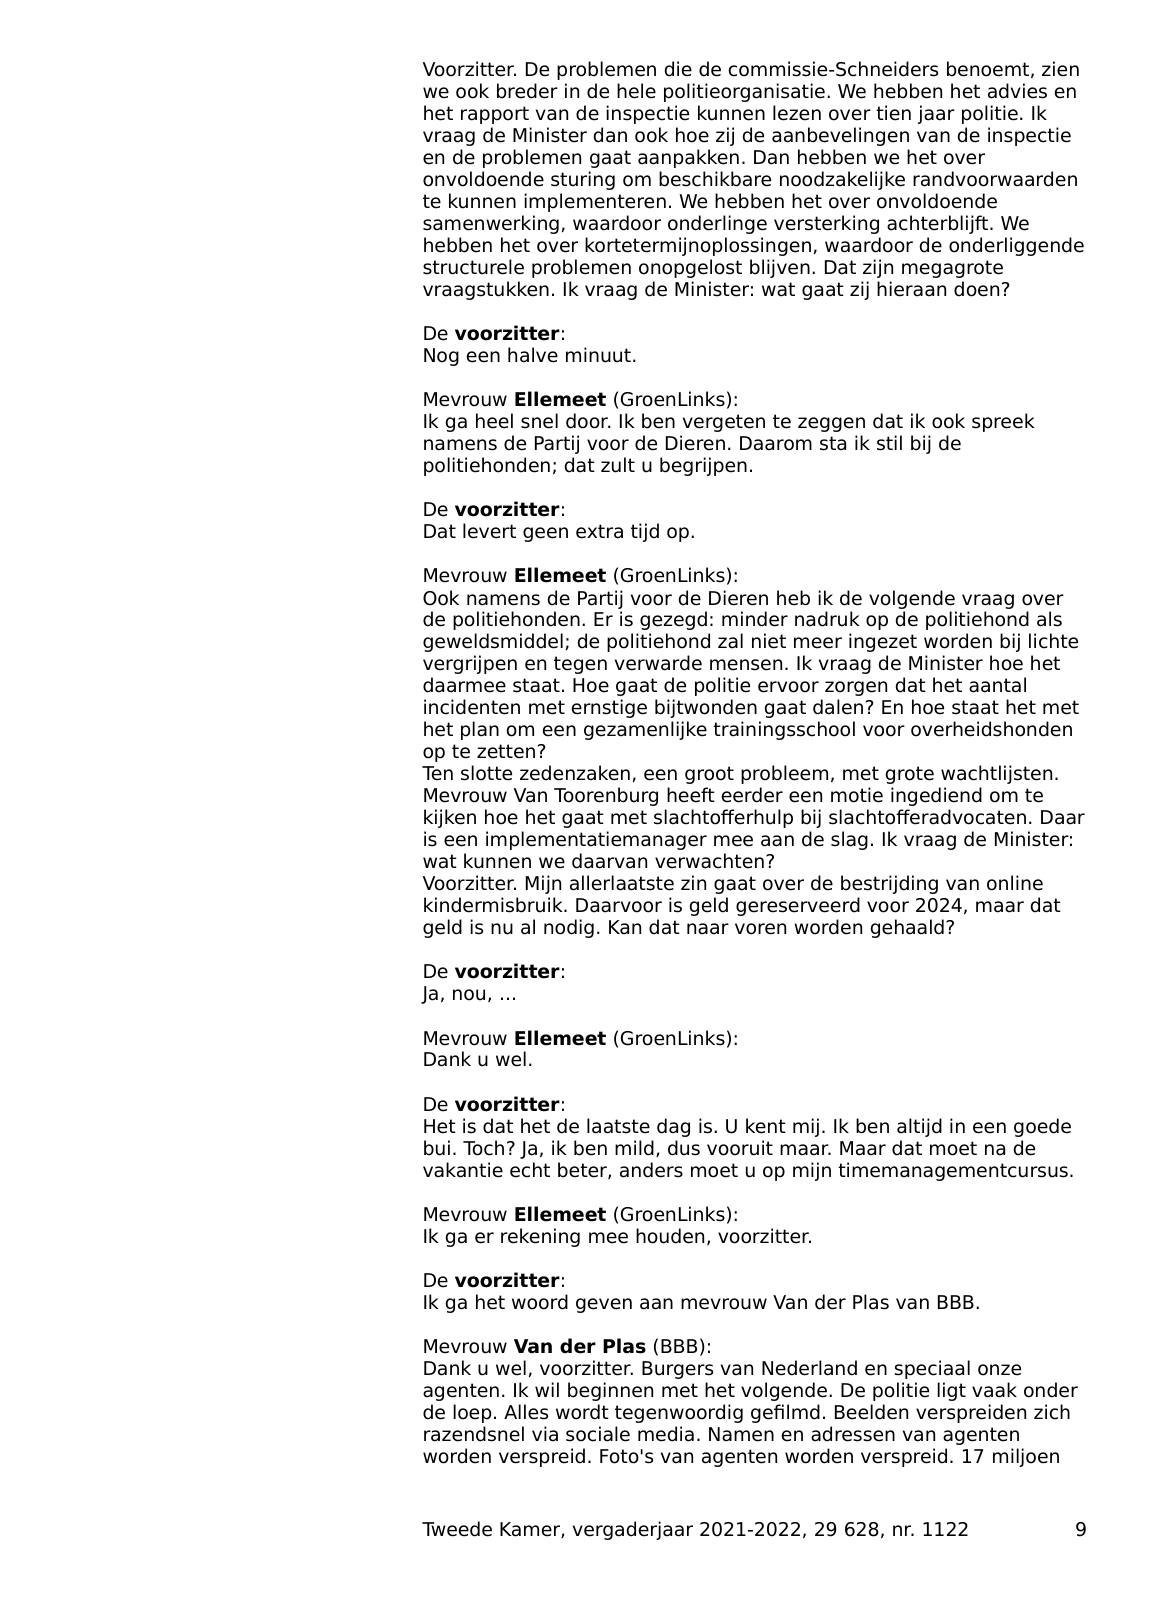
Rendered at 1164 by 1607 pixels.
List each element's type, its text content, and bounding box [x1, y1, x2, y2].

text Mevrouw Ellemeet (GroenLinks): [422, 1027, 1087, 1049]
text Mevrouw Ellemeet (GroenLinks): [422, 389, 1087, 411]
text Nog een halve minuut. [422, 345, 1087, 367]
text Dank u wel, voorzitter. Burgers van Nederland en speciaal onze agenten. Ik wil beginnen met het volgende. De politie ligt vaak onder de loep. Alles wordt tegenwoordig gefilmd. Beelden verspreiden zich razendsnel via sociale media. Namen en adressen van agenten worden verspreid. Foto's van agenten worden verspreid. 17 miljoen [422, 1358, 1087, 1468]
text Mevrouw Ellemeet (GroenLinks): [422, 1204, 1087, 1226]
text Voorzitter. De problemen die de commissie-Schneiders benoemt, zien we ook breder in de hele politieorganisatie. We hebben het advies en het rapport van de inspectie kunnen lezen over tien jaar politie. Ik vraag de Minister dan ook hoe zij de aanbevelingen van de inspectie en de problemen gaat aanpakken. Dan hebben we het over onvoldoende sturing om beschikbare noodzakelijke randvoorwaarden te kunnen implementeren. We hebben het over onvoldoende samenwerking, waardoor onderlinge versterking achterblijft. We hebben het over kortetermijnoplossingen, waardoor de onderliggende structurele problemen onopgelost blijven. Dat zijn megagrote vraagstukken. Ik vraag de Minister: wat gaat zij hieraan doen? [422, 59, 1087, 301]
text De voorzitter: [422, 1093, 1087, 1116]
text Het is dat het de laatste dag is. U kent mij. Ik ben altijd in een goede bui. Toch? Ja, ik ben mild, dus vooruit maar. Maar dat moet na de vakantie echt beter, anders moet u op mijn timemanagementcursus. [422, 1116, 1087, 1181]
text Ten slotte zedenzaken, een groot probleem, met grote wachtlijsten. Mevrouw Van Toorenburg heeft eerder een motie ingediend om te kijken hoe het gaat met slachtofferhulp bij slachtofferadvocaten. Daar is een implementatiemanager mee aan de slag. Ik vraag de Minister: wat kunnen we daarvan verwachten? [422, 763, 1087, 873]
text De voorzitter: [422, 961, 1087, 983]
text Dat levert geen extra tijd op. [422, 521, 1087, 543]
text Ik ga het woord geven aan mevrouw Van der Plas van BBB. [422, 1292, 1087, 1314]
text Mevrouw Ellemeet (GroenLinks): [422, 565, 1087, 587]
text Ik ga er rekening mee houden, voorzitter. [422, 1226, 1087, 1248]
text De voorzitter: [422, 323, 1087, 345]
text De voorzitter: [422, 499, 1087, 521]
text Ook namens de Partij voor de Dieren heb ik de volgende vraag over de politiehonden. Er is gezegd: minder nadruk op de politiehond als geweldsmiddel; de politiehond zal niet meer ingezet worden bij lichte vergrijpen en tegen verwarde mensen. Ik vraag de Minister hoe het daarmee staat. Hoe gaat de politie ervoor zorgen dat het aantal incidenten met ernstige bijtwonden gaat dalen? En hoe staat het met het plan om een gezamenlijke trainingsschool voor overheidshonden op te zetten? [422, 587, 1087, 763]
text Mevrouw Van der Plas (BBB): [422, 1336, 1087, 1358]
text Ik ga heel snel door. Ik ben vergeten te zeggen dat ik ook spreek namens de Partij voor de Dieren. Daarom sta ik stil bij de politiehonden; dat zult u begrijpen. [422, 411, 1087, 477]
text Dank u wel. [422, 1049, 1087, 1071]
text Voorzitter. Mijn allerlaatste zin gaat over de bestrijding van online kindermisbruik. Daarvoor is geld gereserveerd voor 2024, maar dat geld is nu al nodig. Kan dat naar voren worden gehaald? [422, 873, 1087, 939]
text De voorzitter: [422, 1270, 1087, 1292]
text Ja, nou, ... [422, 983, 1087, 1005]
